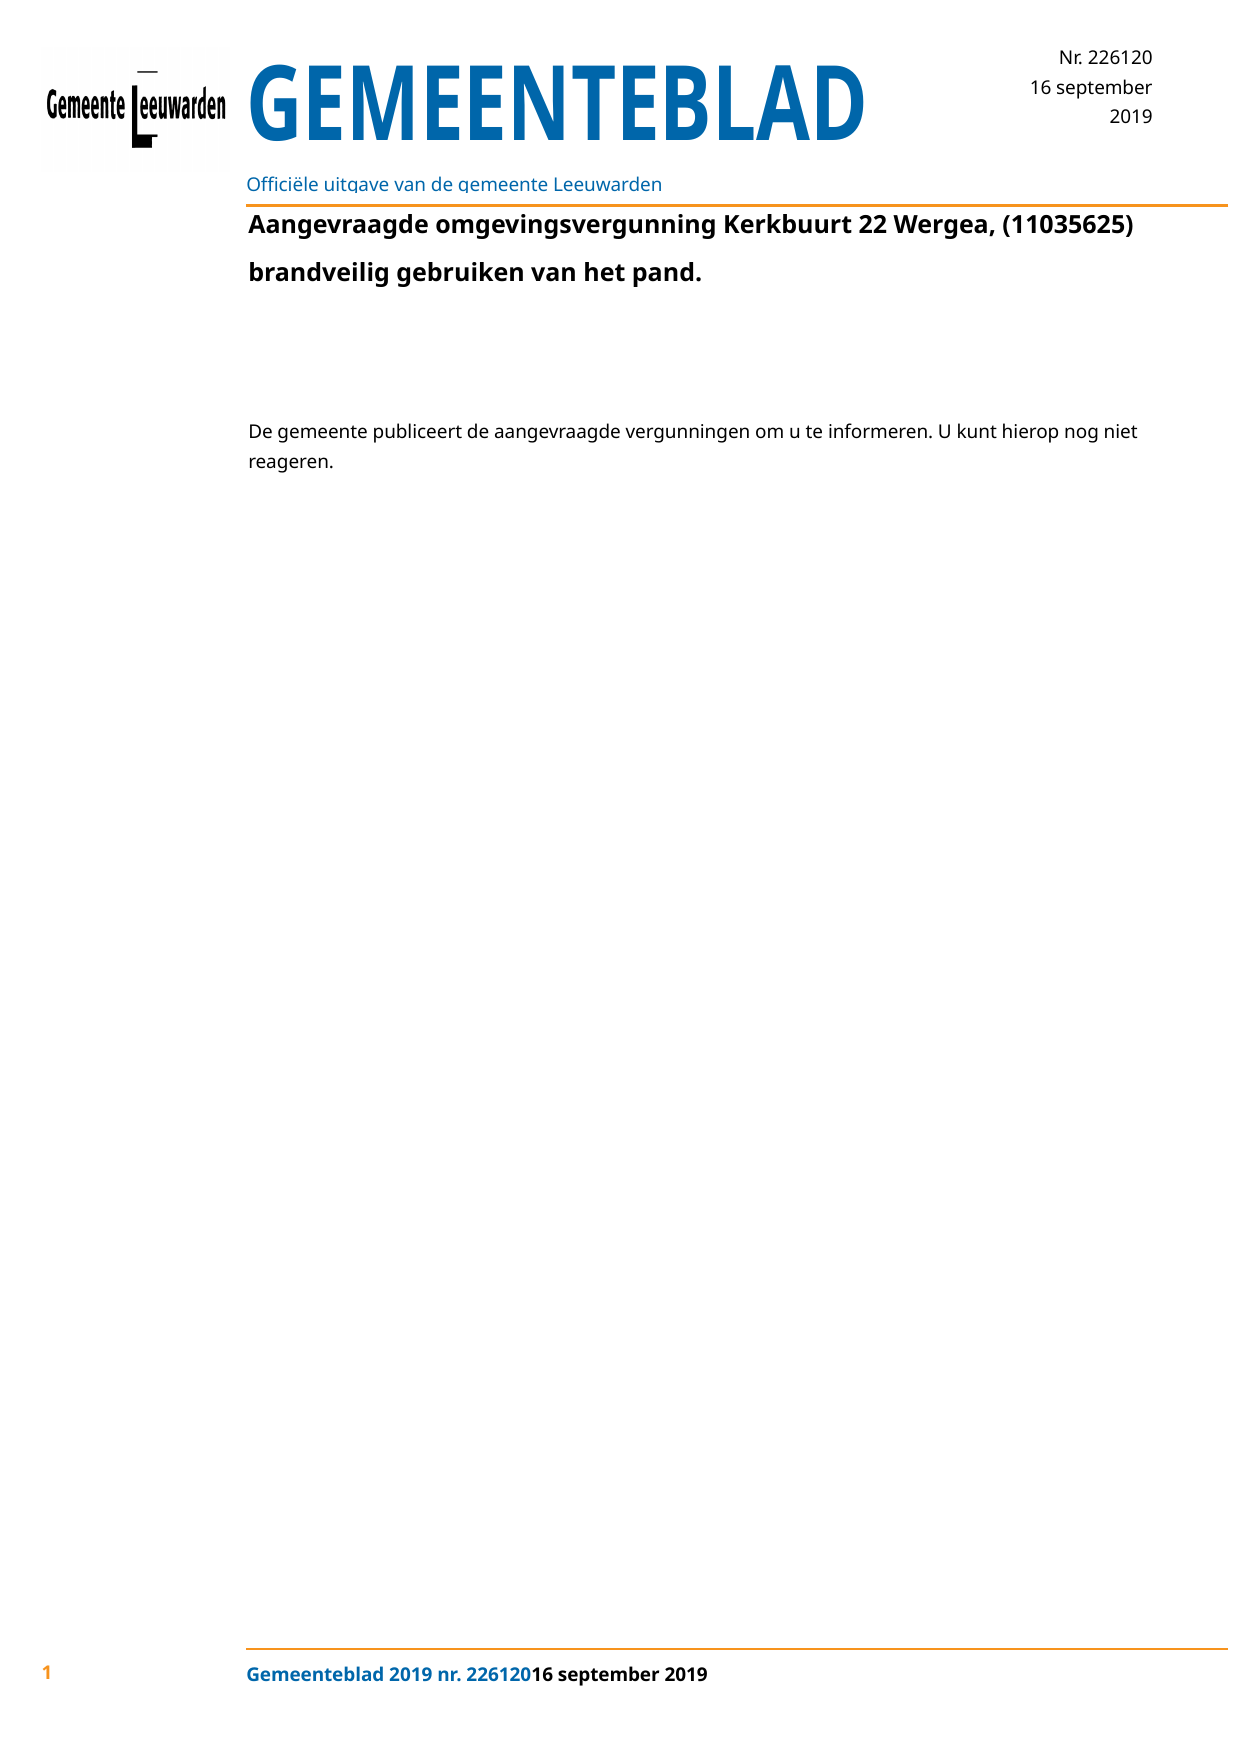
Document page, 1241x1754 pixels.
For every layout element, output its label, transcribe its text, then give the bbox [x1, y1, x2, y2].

text Aangevraagde omgevingsvergunning Kerkbuurt 22 Wergea, (11035625) brandveilig gebruiken van het pand. [248, 207, 1152, 288]
picture [41, 47, 231, 172]
text De gemeente publiceert de aangevraagde vergunningen om u te informeren. U kunt hierop nog niet reageren. [248, 419, 1152, 474]
